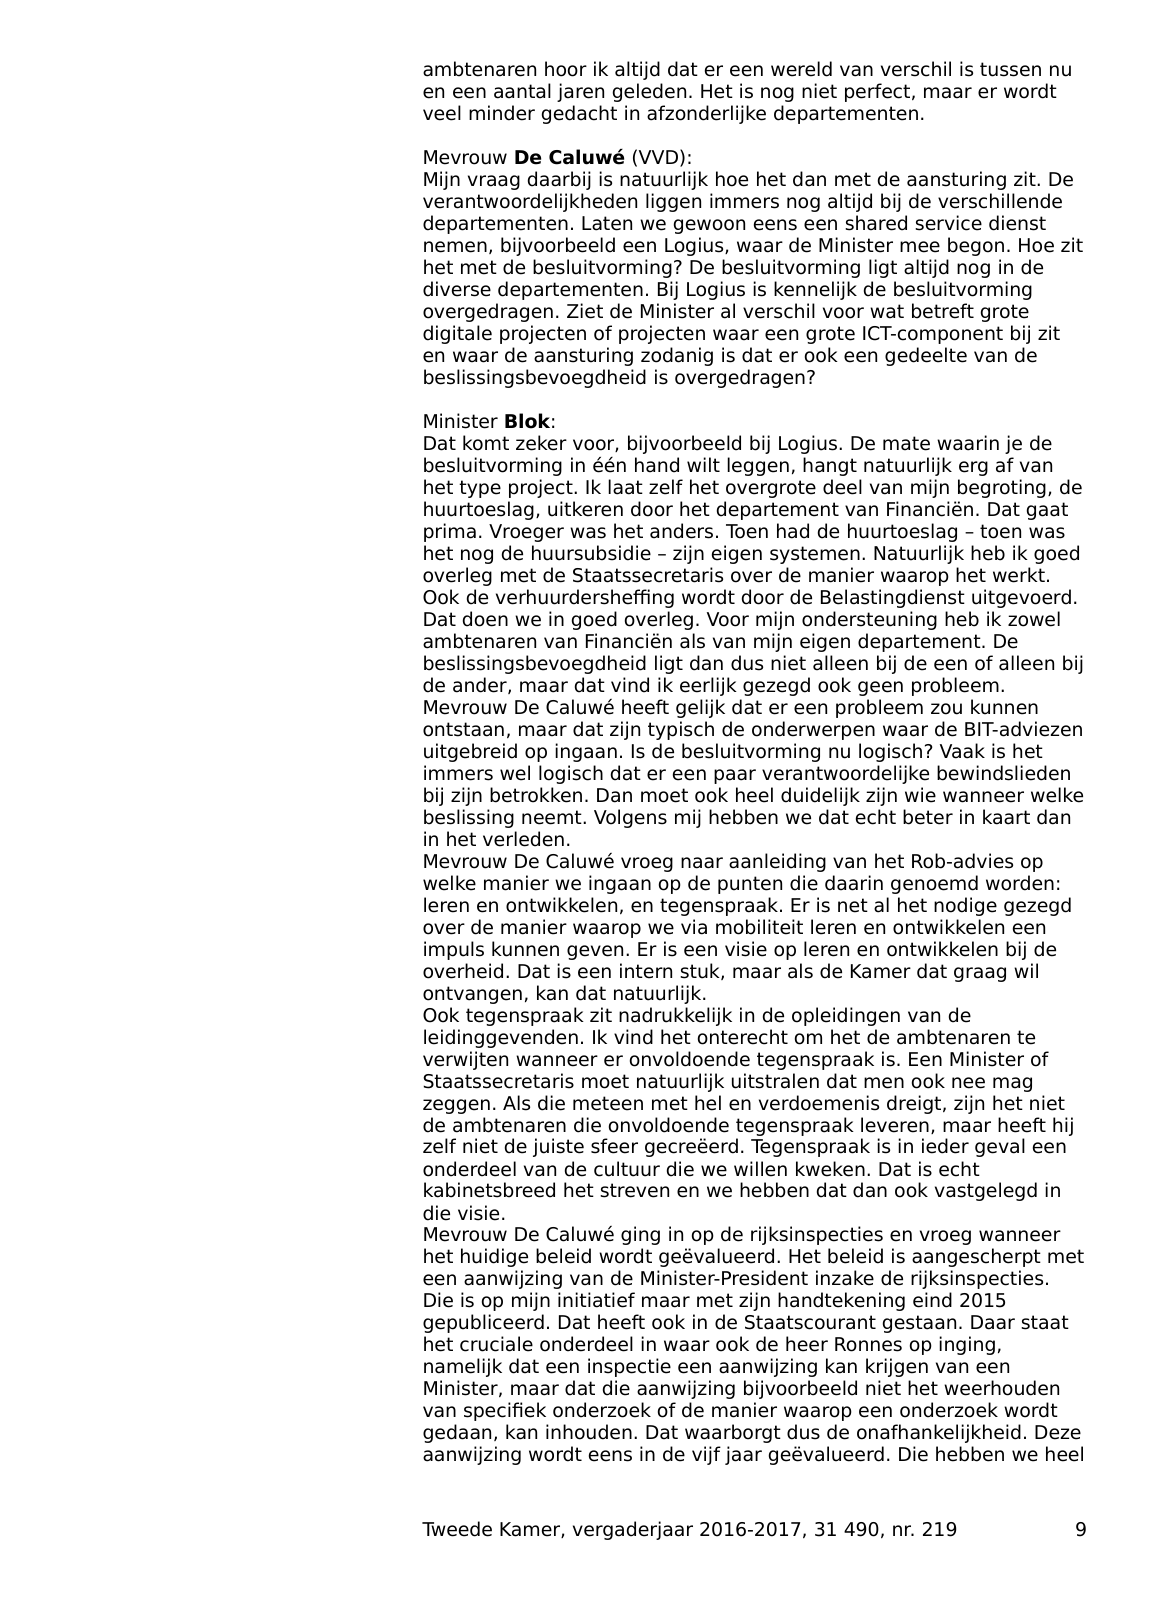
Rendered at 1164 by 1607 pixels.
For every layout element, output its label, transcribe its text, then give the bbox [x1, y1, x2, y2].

text Mevrouw De Caluwé heeft gelijk dat er een probleem zou kunnen ontstaan, maar dat zijn typisch de onderwerpen waar de BIT-adviezen uitgebreid op ingaan. Is de besluitvorming nu logisch? Vaak is het immers wel logisch dat er een paar verantwoordelijke bewindslieden bij zijn betrokken. Dan moet ook heel duidelijk zijn wie wanneer welke beslissing neemt. Volgens mij hebben we dat echt beter in kaart dan in het verleden. [422, 697, 1087, 851]
text Dat komt zeker voor, bijvoorbeeld bij Logius. De mate waarin je de besluitvorming in één hand wilt leggen, hangt natuurlijk erg af van het type project. Ik laat zelf het overgrote deel van mijn begroting, de huurtoeslag, uitkeren door het departement van Financiën. Dat gaat prima. Vroeger was het anders. Toen had de huurtoeslag – toen was het nog de huursubsidie – zijn eigen systemen. Natuurlijk heb ik goed overleg met de Staatssecretaris over de manier waarop het werkt. Ook de verhuurdersheffing wordt door de Belastingdienst uitgevoerd. Dat doen we in goed overleg. Voor mijn ondersteuning heb ik zowel ambtenaren van Financiën als van mijn eigen departement. De beslissingsbevoegdheid ligt dan dus niet alleen bij de een of alleen bij de ander, maar dat vind ik eerlijk gezegd ook geen probleem. [422, 433, 1087, 697]
text Mevrouw De Caluwé ging in op de rijksinspecties en vroeg wanneer het huidige beleid wordt geëvalueerd. Het beleid is aangescherpt met een aanwijzing van de Minister-President inzake de rijksinspecties. Die is op mijn initiatief maar met zijn handtekening eind 2015 gepubliceerd. Dat heeft ook in de Staatscourant gestaan. Daar staat het cruciale onderdeel in waar ook de heer Ronnes op inging, namelijk dat een inspectie een aanwijzing kan krijgen van een Minister, maar dat die aanwijzing bijvoorbeeld niet het weerhouden van specifiek onderzoek of de manier waarop een onderzoek wordt gedaan, kan inhouden. Dat waarborgt dus de onafhankelijkheid. Deze aanwijzing wordt eens in de vijf jaar geëvalueerd. Die hebben we heel [422, 1224, 1087, 1466]
text ambtenaren hoor ik altijd dat er een wereld van verschil is tussen nu en een aantal jaren geleden. Het is nog niet perfect, maar er wordt veel minder gedacht in afzonderlijke departementen. [422, 59, 1087, 125]
text Mijn vraag daarbij is natuurlijk hoe het dan met de aansturing zit. De verantwoordelijkheden liggen immers nog altijd bij de verschillende departementen. Laten we gewoon eens een shared service dienst nemen, bijvoorbeeld een Logius, waar de Minister mee begon. Hoe zit het met de besluitvorming? De besluitvorming ligt altijd nog in de diverse departementen. Bij Logius is kennelijk de besluitvorming overgedragen. Ziet de Minister al verschil voor wat betreft grote digitale projecten of projecten waar een grote ICT-component bij zit en waar de aansturing zodanig is dat er ook een gedeelte van de beslissingsbevoegdheid is overgedragen? [422, 169, 1087, 389]
text Minister Blok: [422, 411, 1087, 433]
text Mevrouw De Caluwé (VVD): [422, 147, 1087, 169]
text Ook tegenspraak zit nadrukkelijk in de opleidingen van de leidinggevenden. Ik vind het onterecht om het de ambtenaren te verwijten wanneer er onvoldoende tegenspraak is. Een Minister of Staatssecretaris moet natuurlijk uitstralen dat men ook nee mag zeggen. Als die meteen met hel en verdoemenis dreigt, zijn het niet de ambtenaren die onvoldoende tegenspraak leveren, maar heeft hij zelf niet de juiste sfeer gecreëerd. Tegenspraak is in ieder geval een onderdeel van de cultuur die we willen kweken. Dat is echt kabinetsbreed het streven en we hebben dat dan ook vastgelegd in die visie. [422, 1004, 1087, 1224]
text Mevrouw De Caluwé vroeg naar aanleiding van het Rob-advies op welke manier we ingaan op de punten die daarin genoemd worden: leren en ontwikkelen, en tegenspraak. Er is net al het nodige gezegd over de manier waarop we via mobiliteit leren en ontwikkelen een impuls kunnen geven. Er is een visie op leren en ontwikkelen bij de overheid. Dat is een intern stuk, maar als de Kamer dat graag wil ontvangen, kan dat natuurlijk. [422, 851, 1087, 1004]
